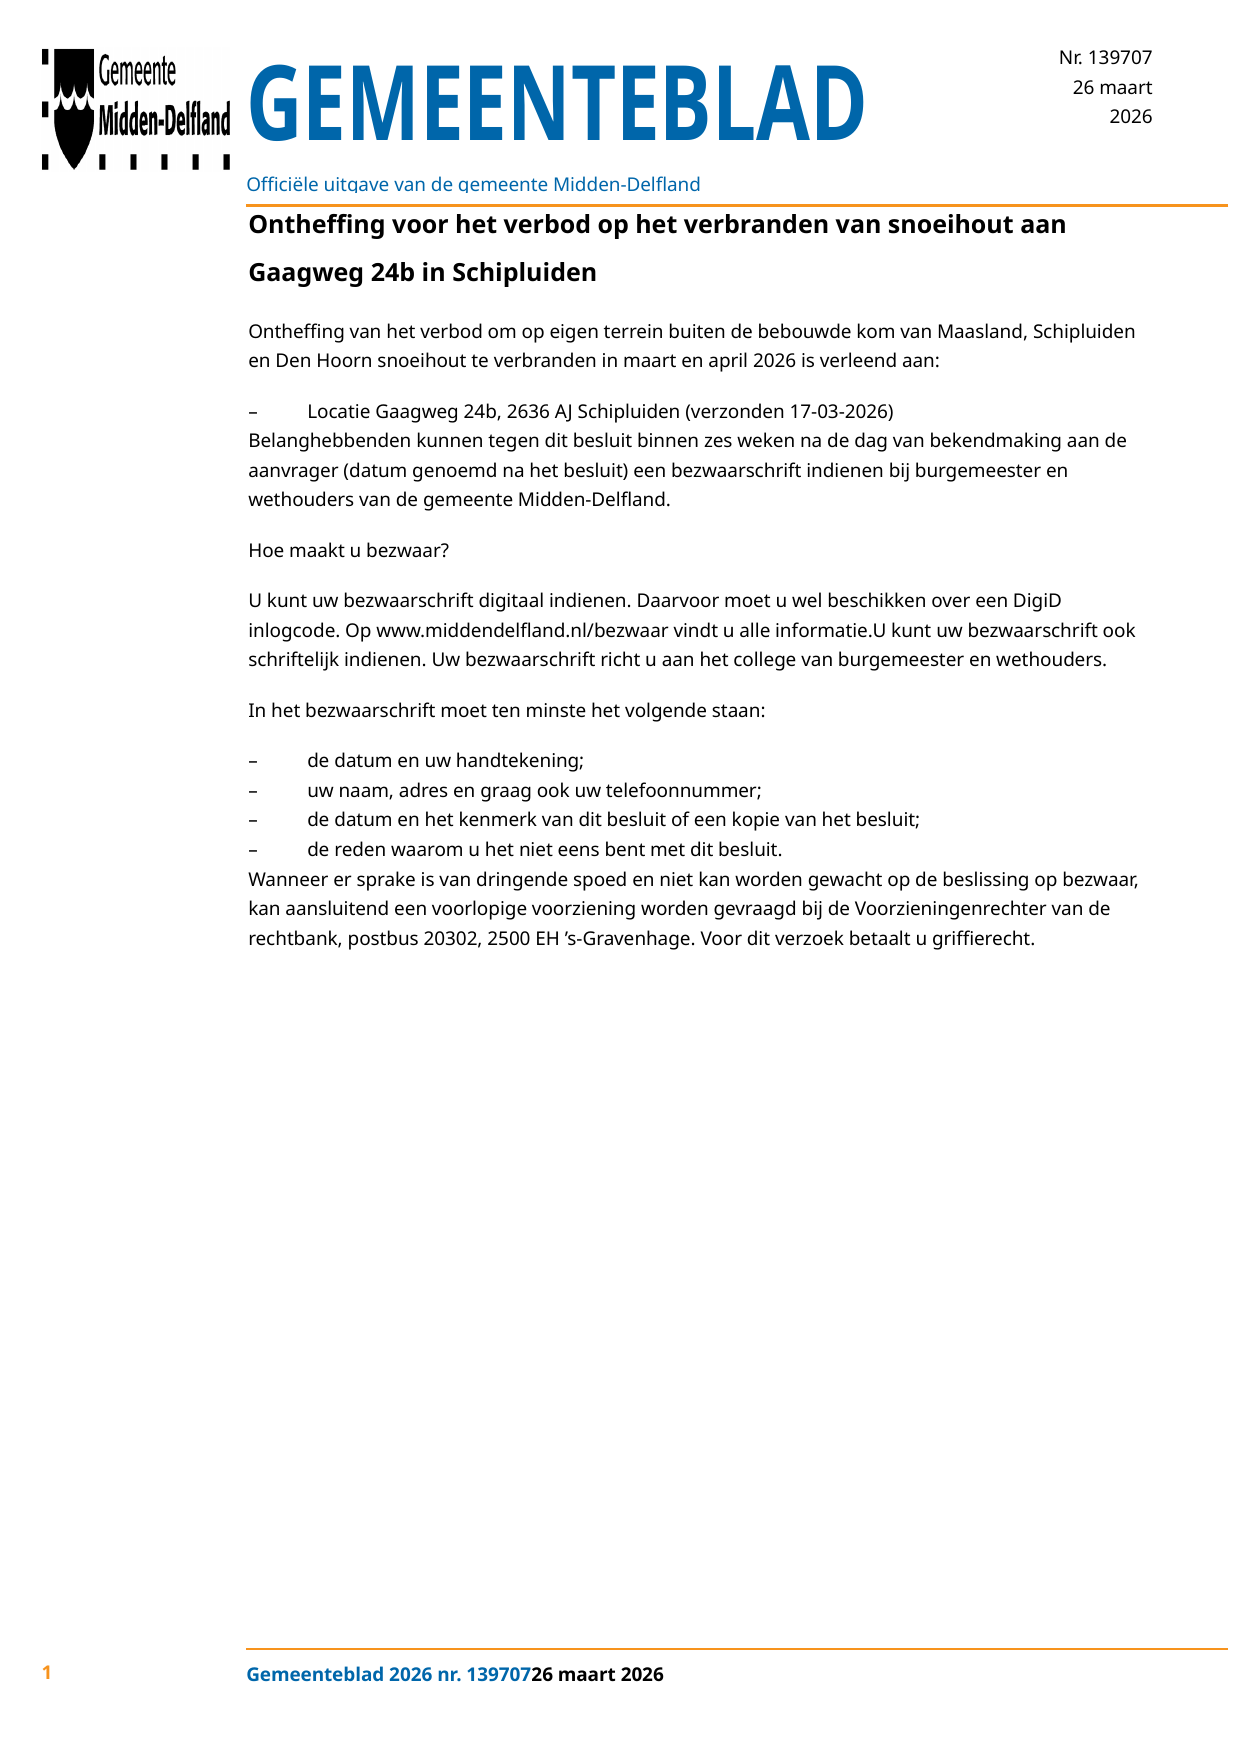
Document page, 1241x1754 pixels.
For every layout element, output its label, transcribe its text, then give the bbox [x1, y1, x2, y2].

text Hoe maakt u bezwaar? [248, 537, 1152, 563]
list de datum en uw handtekening; [248, 747, 1152, 773]
list Locatie Gaagweg 24b, 2636 AJ Schipluiden (verzonden 17-03-2026) [248, 398, 1152, 424]
text Ontheffing van het verbod om op eigen terrein buiten de bebouwde kom van Maasland, Schipluiden en Den Hoorn snoeihout te verbranden in maart en april 2026 is verleend aan: [248, 318, 1152, 373]
text In het bezwaarschrift moet ten minste het volgende staan: [248, 697, 1152, 723]
list de datum en het kenmerk van dit besluit of een kopie van het besluit; [248, 807, 1152, 832]
text Ontheffing voor het verbod op het verbranden van snoeihout aan Gaagweg 24b in Schipluiden [248, 207, 1152, 288]
list uw naam, adres en graag ook uw telefoonnummer; [248, 777, 1152, 803]
picture [41, 47, 231, 172]
list de reden waarom u het niet eens bent met dit besluit. [248, 836, 1152, 862]
text U kunt uw bezwaarschrift digitaal indienen. Daarvoor moet u wel beschikken over een DigiD inlogcode. Op www.middendelfland.nl/bezwaar vindt u alle informatie.U kunt uw bezwaarschrift ook schriftelijk indienen. Uw bezwaarschrift richt u aan het college van burgemeester en wethouders. [248, 587, 1152, 672]
text Belanghebbenden kunnen tegen dit besluit binnen zes weken na de dag van bekendmaking aan de aanvrager (datum genoemd na het besluit) een bezwaarschrift indienen bij burgemeester en wethouders van de gemeente Midden-Delfland. [248, 427, 1152, 512]
text ​Wanneer er sprake is van dringende spoed en niet kan worden gewacht op de beslissing op bezwaar, kan aansluitend een voorlopige voorziening worden gevraagd bij de Voorzieningenrechter van de rechtbank, postbus 20302, 2500 EH ’s-Gravenhage. Voor dit verzoek betaalt u griffierecht. [248, 866, 1152, 951]
